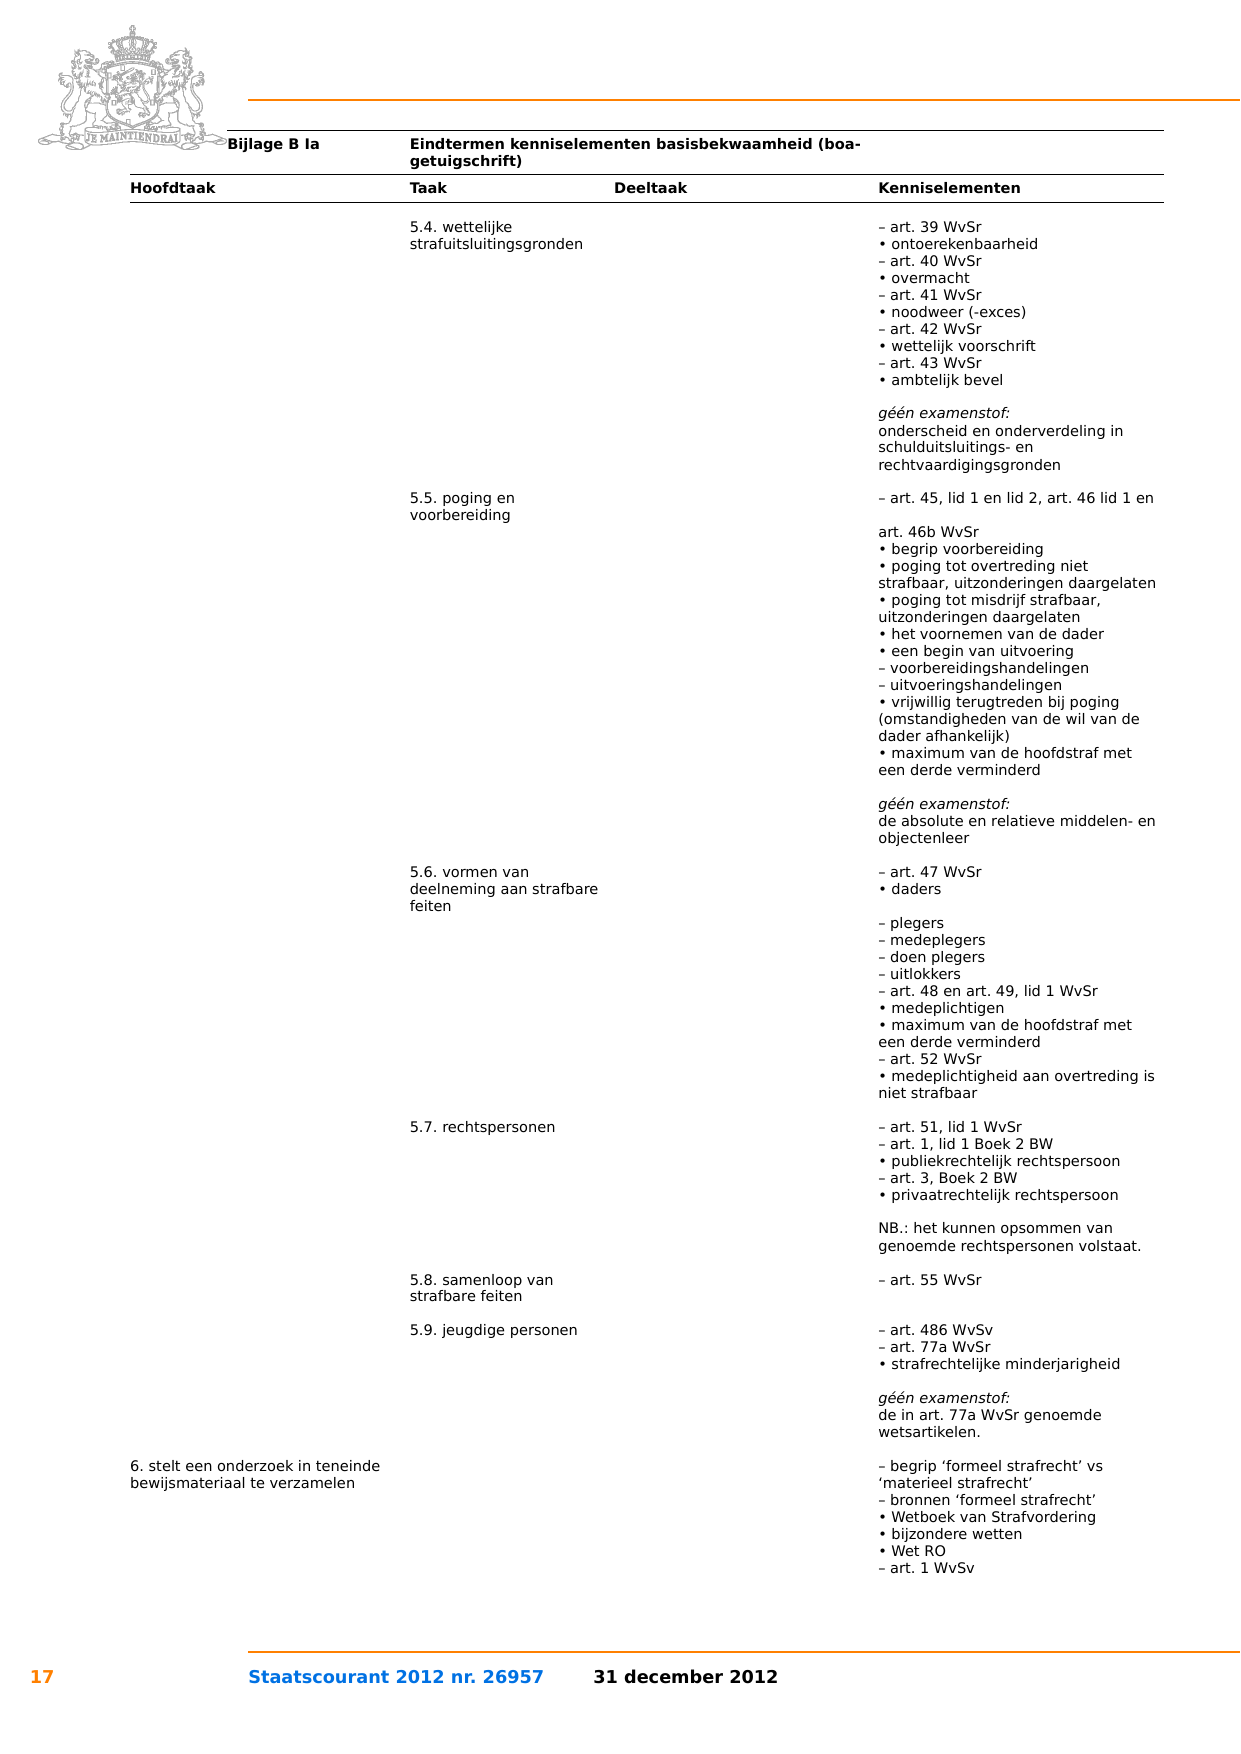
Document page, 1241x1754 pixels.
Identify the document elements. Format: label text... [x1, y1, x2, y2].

table_cell [130, 1204, 404, 1220]
table_cell [608, 677, 872, 694]
table_cell [608, 423, 872, 473]
table_cell – art. 48 en art. 49, lid 1 WvSr [872, 983, 1163, 1000]
table_cell [404, 1153, 608, 1169]
table_cell [608, 796, 872, 813]
table_cell [404, 1102, 608, 1118]
table_cell Hoofdtaak [130, 175, 404, 202]
table_cell – uitlokkers [872, 966, 1163, 983]
table_cell – art. 41 WvSr [872, 287, 1163, 303]
table_cell [130, 949, 404, 966]
table_cell [130, 1170, 404, 1186]
table_cell [130, 355, 404, 371]
table_cell [404, 847, 608, 864]
table_cell [404, 949, 608, 966]
table_cell [130, 966, 404, 983]
table_cell [130, 1356, 404, 1373]
table_cell [608, 371, 872, 388]
table_cell [130, 253, 404, 269]
table_cell [608, 287, 872, 303]
table_cell [404, 932, 608, 949]
table_cell • Wet RO [872, 1543, 1163, 1560]
table_cell [608, 1322, 872, 1339]
table_cell [130, 915, 404, 932]
table_cell 5.4. wettelijke strafuitsluitingsgronden [404, 219, 608, 253]
table_cell [130, 847, 404, 864]
table_cell [872, 847, 1163, 864]
table_cell 5.9. jeugdige personen [404, 1322, 608, 1339]
table_cell [404, 1017, 608, 1051]
table_cell [608, 966, 872, 983]
table_cell [872, 1373, 1163, 1390]
table_cell [404, 1339, 608, 1356]
table_cell [404, 389, 608, 405]
table_cell [130, 592, 404, 626]
table_cell [130, 524, 404, 541]
table_cell • publiekrechtelijk rechtspersoon [872, 1153, 1163, 1169]
table_cell géén examenstof: [872, 405, 1163, 422]
table_cell [608, 1204, 872, 1220]
table_cell [130, 371, 404, 388]
table_cell [872, 1577, 1163, 1594]
table_cell [608, 643, 872, 660]
table_cell [130, 1254, 404, 1271]
table_cell [608, 1509, 872, 1526]
table_cell – art. 40 WvSr [872, 253, 1163, 269]
table_cell – art. 1 WvSv [872, 1560, 1163, 1577]
table_header Eindtermen kenniselementen basisbekwaamheid (boa-getuigschrift) [404, 131, 872, 174]
table_cell [608, 1102, 872, 1118]
table_cell • medeplichtigheid aan overtreding is niet strafbaar [872, 1068, 1163, 1102]
table_cell Kenniselementen [872, 175, 1163, 202]
table_cell [130, 1220, 404, 1254]
table_cell [130, 677, 404, 694]
table_cell [404, 253, 608, 269]
table_cell [404, 983, 608, 1000]
table_cell [608, 1119, 872, 1136]
table_cell Deeltaak [608, 175, 872, 202]
table_cell [130, 338, 404, 354]
table_cell [404, 1509, 608, 1526]
table_cell [404, 1373, 608, 1390]
table_cell [130, 796, 404, 813]
table_cell [404, 1305, 608, 1322]
table_cell [608, 1017, 872, 1051]
table_cell • poging tot overtreding niet strafbaar, uitzonderingen daargelaten [872, 558, 1163, 592]
table_cell [404, 371, 608, 388]
table_cell [608, 1526, 872, 1543]
table_cell – art. 43 WvSr [872, 355, 1163, 371]
table_cell – uitvoeringshandelingen [872, 677, 1163, 694]
table_cell [404, 745, 608, 779]
table_cell [404, 541, 608, 558]
table_cell onderscheid en onderverdeling in schulduitsluitings- en rechtvaardigingsgronden [872, 423, 1163, 473]
table_cell géén examenstof: [872, 1390, 1163, 1407]
table_cell [608, 1577, 872, 1594]
table_cell • strafrechtelijke minderjarigheid [872, 1356, 1163, 1373]
table_cell [404, 643, 608, 660]
table_cell [608, 1000, 872, 1017]
table_cell [130, 541, 404, 558]
table_cell [404, 1441, 608, 1458]
table_cell [404, 558, 608, 592]
table_cell art. 46b WvSr [872, 524, 1163, 541]
table_cell [130, 745, 404, 779]
table_cell [608, 983, 872, 1000]
table_cell [404, 473, 608, 490]
table_cell [130, 473, 404, 490]
table_cell [608, 355, 872, 371]
table_cell [608, 1373, 872, 1390]
table_cell [608, 1220, 872, 1254]
table_cell [130, 219, 404, 236]
table_cell [608, 389, 872, 405]
table_cell 6. stelt een onderzoek in teneinde bewijsmateriaal te verzamelen [130, 1458, 404, 1492]
table_cell [404, 1254, 608, 1271]
table_cell 5.7. rechtspersonen [404, 1119, 608, 1136]
table_cell – art. 486 WvSv [872, 1322, 1163, 1339]
table_cell [404, 338, 608, 354]
table_cell [608, 1407, 872, 1441]
table_cell • privaatrechtelijk rechtspersoon [872, 1186, 1163, 1203]
table_cell [130, 389, 404, 405]
table_cell – art. 52 WvSr [872, 1051, 1163, 1068]
table_cell [130, 1577, 404, 1594]
table_cell [608, 1543, 872, 1560]
table_cell [404, 813, 608, 847]
table_cell [130, 1526, 404, 1543]
table_cell [130, 626, 404, 643]
table_cell de absolute en relatieve middelen- en objectenleer [872, 813, 1163, 847]
table_cell [608, 1458, 872, 1492]
table_cell [130, 1509, 404, 1526]
table_cell [608, 1271, 872, 1305]
table_cell [404, 1000, 608, 1017]
table_cell [608, 1254, 872, 1271]
table_cell [608, 236, 872, 253]
table_cell • medeplichtigen [872, 1000, 1163, 1017]
table_cell [872, 473, 1163, 490]
table_cell [608, 660, 872, 677]
table_cell géén examenstof: [872, 796, 1163, 813]
table_cell [130, 1271, 404, 1305]
table_cell [404, 1560, 608, 1577]
table_cell [608, 1492, 872, 1509]
table_cell [608, 1136, 872, 1152]
table_cell [404, 321, 608, 337]
table_cell [608, 864, 872, 881]
table_cell [404, 694, 608, 745]
table_cell [608, 694, 872, 745]
table_cell [608, 949, 872, 966]
table_cell [130, 558, 404, 592]
table_cell – art. 3, Boek 2 BW [872, 1170, 1163, 1186]
table_cell [608, 558, 872, 592]
table_cell [608, 1441, 872, 1458]
table_cell [608, 405, 872, 422]
table_cell – art. 47 WvSr [872, 864, 1163, 881]
table_cell • het voornemen van de dader [872, 626, 1163, 643]
table_cell [404, 287, 608, 303]
table_cell [130, 1560, 404, 1577]
table_cell [130, 932, 404, 949]
table_cell [872, 389, 1163, 405]
table_cell – art. 51, lid 1 WvSr [872, 1119, 1163, 1136]
table_cell [130, 287, 404, 303]
table_cell • een begin van uitvoering [872, 643, 1163, 660]
table_cell – plegers [872, 915, 1163, 932]
table_cell 5.6. vormen van deelneming aan strafbare feiten [404, 864, 608, 915]
table_header [872, 131, 1163, 174]
table_cell [608, 203, 872, 219]
table_cell [404, 524, 608, 541]
table_cell [404, 1204, 608, 1220]
table_cell [404, 660, 608, 677]
table_cell [130, 1153, 404, 1169]
table_cell [130, 1102, 404, 1118]
table_cell [130, 1373, 404, 1390]
table_cell • poging tot misdrijf strafbaar, uitzonderingen daargelaten [872, 592, 1163, 626]
table_cell [608, 1068, 872, 1102]
table_cell • maximum van de hoofdstraf met een derde verminderd [872, 1017, 1163, 1051]
table_cell [130, 1068, 404, 1102]
table_cell [130, 1305, 404, 1322]
table_cell [404, 1492, 608, 1509]
table_cell • noodweer (-exces) [872, 304, 1163, 321]
table_cell [130, 1543, 404, 1560]
table_header Bijlage B Ia [130, 131, 404, 174]
table_cell [130, 1322, 404, 1339]
table_cell – art. 77a WvSr [872, 1339, 1163, 1356]
table_cell [404, 1577, 608, 1594]
table_cell [608, 1051, 872, 1068]
table_cell [130, 236, 404, 253]
table_cell • maximum van de hoofdstraf met een derde verminderd [872, 745, 1163, 779]
table_cell [608, 1339, 872, 1356]
table_cell [130, 423, 404, 473]
table_cell [404, 423, 608, 473]
table_cell • ontoerekenbaarheid [872, 236, 1163, 253]
table_cell [130, 983, 404, 1000]
table_cell [608, 270, 872, 287]
table_cell [130, 881, 404, 915]
table_cell 5.5. poging en voorbereiding [404, 490, 608, 524]
table_cell [404, 966, 608, 983]
table_cell [608, 1560, 872, 1577]
table_cell [608, 1170, 872, 1186]
table_cell [130, 660, 404, 677]
table_cell [872, 1254, 1163, 1271]
table_cell – doen plegers [872, 949, 1163, 966]
table_cell [404, 203, 608, 219]
table_cell [404, 592, 608, 626]
table_cell – art. 55 WvSr [872, 1271, 1163, 1305]
table_cell [130, 405, 404, 422]
table_cell [608, 338, 872, 354]
table_cell [404, 270, 608, 287]
table_cell [404, 1220, 608, 1254]
table_cell [608, 473, 872, 490]
table_cell [404, 355, 608, 371]
table_cell [130, 1407, 404, 1441]
table_cell [130, 1000, 404, 1017]
table_cell • daders [872, 881, 1163, 915]
table_cell [404, 304, 608, 321]
table_cell – bronnen ‘formeel strafrecht’ [872, 1492, 1163, 1509]
table_cell – art. 1, lid 1 Boek 2 BW [872, 1136, 1163, 1152]
table_cell [404, 779, 608, 796]
table_cell – voorbereidingshandelingen [872, 660, 1163, 677]
table_cell [608, 592, 872, 626]
picture [38, 25, 227, 150]
table_cell • vrijwillig terugtreden bij poging (omstandigheden van de wil van de dader afhankelijk) [872, 694, 1163, 745]
table_cell [404, 1051, 608, 1068]
table_cell [404, 626, 608, 643]
table_cell [404, 1407, 608, 1441]
table_cell [130, 490, 404, 524]
table_cell [130, 1119, 404, 1136]
table_cell – art. 45, lid 1 en lid 2, art. 46 lid 1 en [872, 490, 1163, 524]
table_cell [130, 270, 404, 287]
table_cell [130, 1136, 404, 1152]
table_cell [872, 1305, 1163, 1322]
table_cell [130, 1492, 404, 1509]
table_cell – art. 39 WvSr [872, 219, 1163, 236]
table_cell [404, 1458, 608, 1492]
table_cell • Wetboek van Strafvordering [872, 1509, 1163, 1526]
table_cell 5.8. samenloop van strafbare feiten [404, 1271, 608, 1305]
table_cell [130, 694, 404, 745]
table_cell [608, 813, 872, 847]
table_cell [130, 1051, 404, 1068]
table_cell [872, 779, 1163, 796]
table_cell [404, 1543, 608, 1560]
table_cell [872, 1204, 1163, 1220]
table_cell [404, 1526, 608, 1543]
table_cell [608, 253, 872, 269]
table_cell [130, 1017, 404, 1051]
table_cell Taak [404, 175, 608, 202]
table_cell [872, 1102, 1163, 1118]
table_cell • ambtelijk bevel [872, 371, 1163, 388]
table_cell [608, 219, 872, 236]
table_cell [404, 1390, 608, 1407]
table_cell [404, 405, 608, 422]
table_cell [872, 1441, 1163, 1458]
table_cell [608, 1186, 872, 1203]
table_cell [404, 1186, 608, 1203]
table_cell • bijzondere wetten [872, 1526, 1163, 1543]
table_cell [608, 524, 872, 541]
table_cell [608, 626, 872, 643]
table_cell [608, 541, 872, 558]
table_cell de in art. 77a WvSr genoemde wetsartikelen. [872, 1407, 1163, 1441]
table_cell [130, 321, 404, 337]
table_cell [608, 1305, 872, 1322]
table_cell [608, 1153, 872, 1169]
table_cell [608, 490, 872, 524]
table_cell [130, 813, 404, 847]
table_cell – art. 42 WvSr [872, 321, 1163, 337]
table_cell [404, 1356, 608, 1373]
table_cell [130, 1390, 404, 1407]
table_cell [404, 677, 608, 694]
table_cell [404, 915, 608, 932]
table_cell [404, 1068, 608, 1102]
table_cell [608, 1390, 872, 1407]
table_cell [130, 1186, 404, 1203]
table_cell [130, 1441, 404, 1458]
table_cell [130, 1339, 404, 1356]
table_cell [608, 915, 872, 932]
table_cell • overmacht [872, 270, 1163, 287]
table_cell [608, 881, 872, 915]
table_cell [404, 796, 608, 813]
table_cell [130, 203, 404, 219]
table_cell [608, 847, 872, 864]
table_cell – medeplegers [872, 932, 1163, 949]
table_cell [608, 321, 872, 337]
table_cell [404, 1170, 608, 1186]
table_cell [130, 643, 404, 660]
table_cell [608, 745, 872, 779]
table_cell [608, 1356, 872, 1373]
table_cell [130, 304, 404, 321]
table_cell • wettelijk voorschrift [872, 338, 1163, 354]
table_cell NB.: het kunnen opsommen van genoemde rechtspersonen volstaat. [872, 1220, 1163, 1254]
table_cell • begrip voorbereiding [872, 541, 1163, 558]
table_cell [130, 864, 404, 881]
table_cell [608, 304, 872, 321]
table_cell [608, 779, 872, 796]
table_cell [872, 203, 1163, 219]
table_cell [130, 779, 404, 796]
table_cell – begrip ‘formeel strafrecht’ vs ‘materieel strafrecht’ [872, 1458, 1163, 1492]
table_cell [404, 1136, 608, 1152]
table_cell [608, 932, 872, 949]
